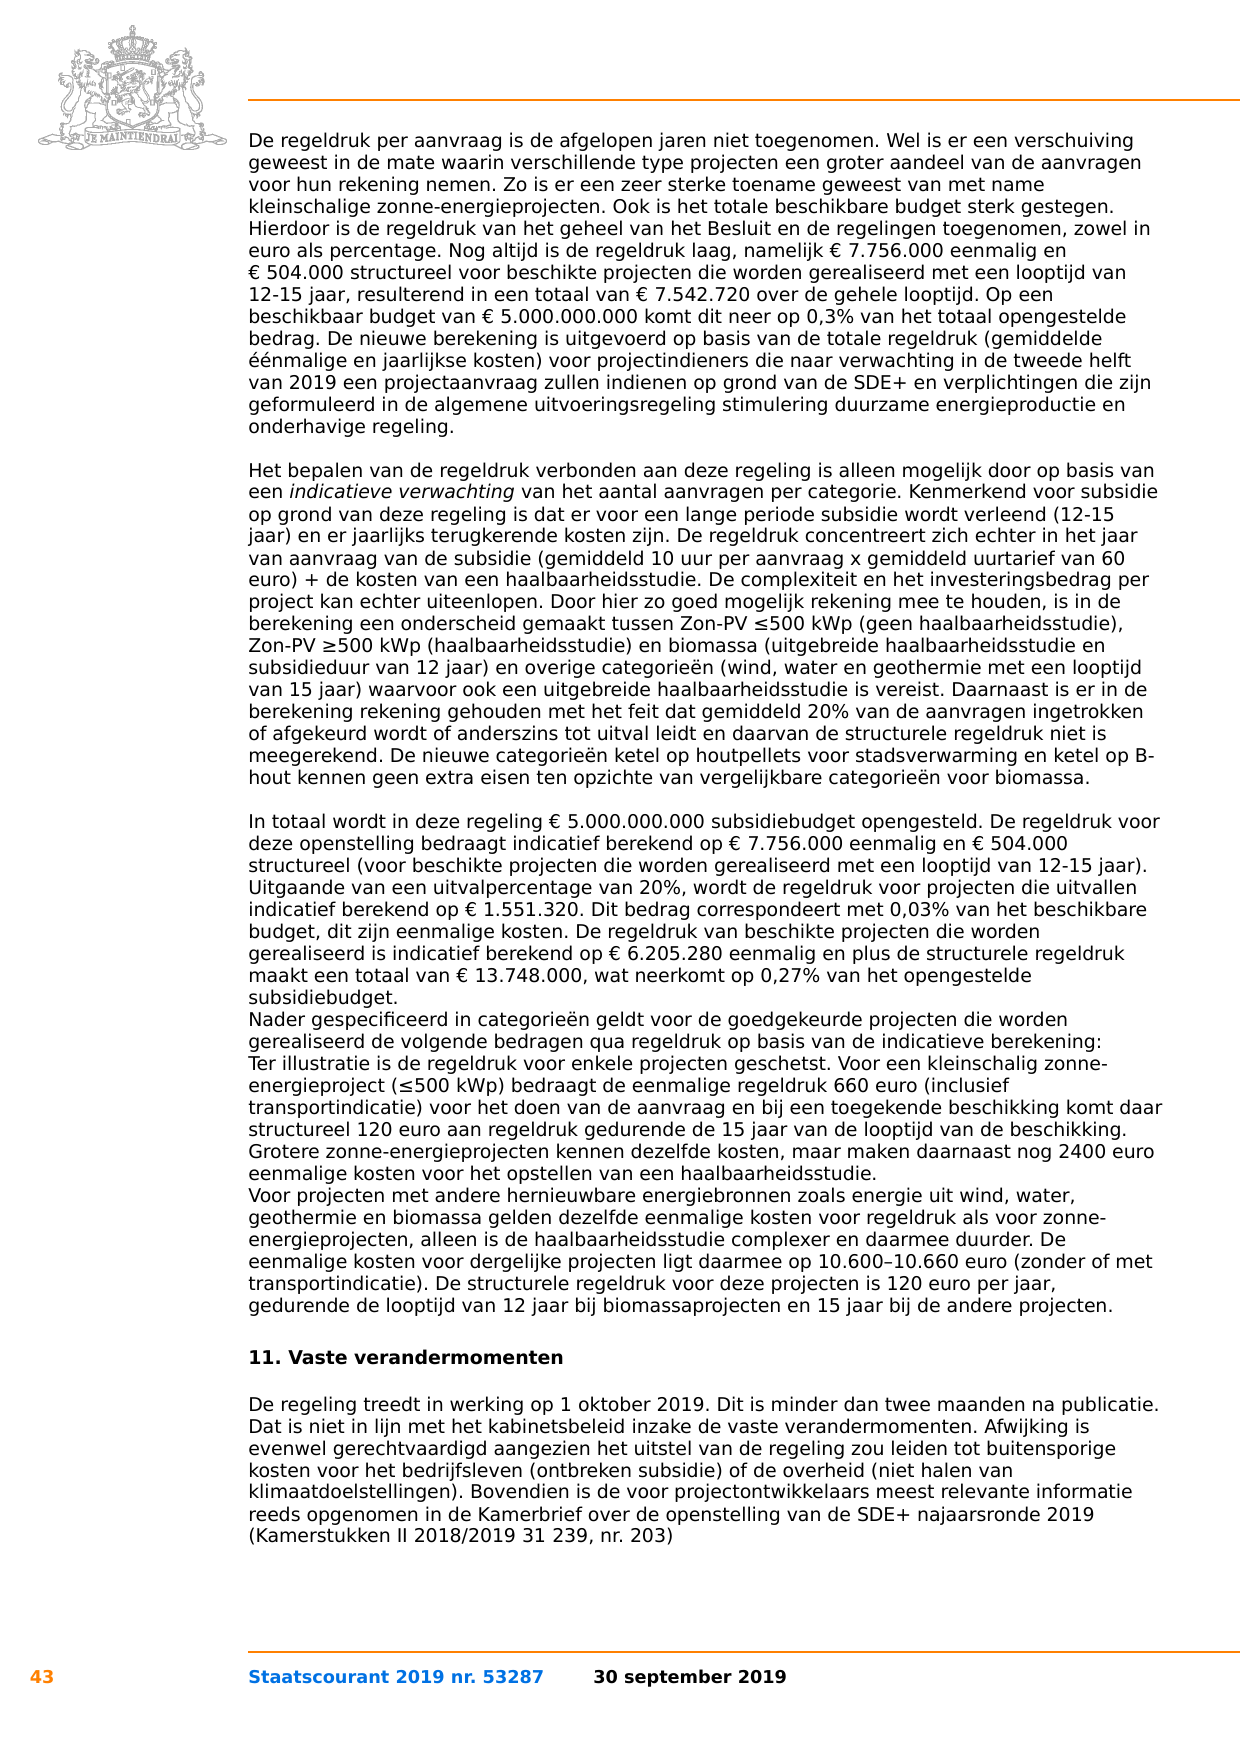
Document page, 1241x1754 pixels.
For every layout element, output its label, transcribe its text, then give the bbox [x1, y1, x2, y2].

text De regeling treedt in werking op 1 oktober 2019. Dit is minder dan twee maanden na publicatie. Dat is niet in lijn met het kabinetsbeleid inzake de vaste verandermomenten. Afwijking is evenwel gerechtvaardigd aangezien het uitstel van de regeling zou leiden tot buitensporige kosten voor het bedrijfsleven (ontbreken subsidie) of de overheid (niet halen van klimaatdoelstellingen). Bovendien is de voor projectontwikkelaars meest relevante informatie reeds opgenomen in de Kamerbrief over de openstelling van de SDE+ najaarsronde 2019 (Kamerstukken II 2018/2019 31 239, nr. 203) [248, 1393, 1163, 1547]
text De regeldruk per aanvraag is de afgelopen jaren niet toegenomen. Wel is er een verschuiving geweest in de mate waarin verschillende type projecten een groter aandeel van de aanvragen voor hun rekening nemen. Zo is er een zeer sterke toename geweest van met name kleinschalige zonne-energieprojecten. Ook is het totale beschikbare budget sterk gestegen. Hierdoor is de regeldruk van het geheel van het Besluit en de regelingen toegenomen, zowel in euro als percentage. Nog altijd is de regeldruk laag, namelijk € 7.756.000 eenmalig en € 504.000 structureel voor beschikte projecten die worden gerealiseerd met een looptijd van 12-15 jaar, resulterend in een totaal van € 7.542.720 over de gehele looptijd. Op een beschikbaar budget van € 5.000.000.000 komt dit neer op 0,3% van het totaal opengestelde bedrag. De nieuwe berekening is uitgevoerd op basis van de totale regeldruk (gemiddelde éénmalige en jaarlijkse kosten) voor projectindieners die naar verwachting in de tweede helft van 2019 een projectaanvraag zullen indienen op grond van de SDE+ en verplichtingen die zijn geformuleerd in de algemene uitvoeringsregeling stimulering duurzame energieproductie en onderhavige regeling. [248, 130, 1163, 438]
text Het bepalen van de regeldruk verbonden aan deze regeling is alleen mogelijk door op basis van een indicatieve verwachting van het aantal aanvragen per categorie. Kenmerkend voor subsidie op grond van deze regeling is dat er voor een lange periode subsidie wordt verleend (12-15 jaar) en er jaarlijks terugkerende kosten zijn. De regeldruk concentreert zich echter in het jaar van aanvraag van de subsidie (gemiddeld 10 uur per aanvraag x gemiddeld uurtarief van 60 euro) + de kosten van een haalbaarheidsstudie. De complexiteit en het investeringsbedrag per project kan echter uiteenlopen. Door hier zo goed mogelijk rekening mee te houden, is in de berekening een onderscheid gemaakt tussen Zon-PV ≤500 kWp (geen haalbaarheidsstudie), Zon-PV ≥500 kWp (haalbaarheidsstudie) en biomassa (uitgebreide haalbaarheidsstudie en subsidieduur van 12 jaar) en overige categorieën (wind, water en geothermie met een looptijd van 15 jaar) waarvoor ook een uitgebreide haalbaarheidsstudie is vereist. Daarnaast is er in de berekening rekening gehouden met het feit dat gemiddeld 20% van de aanvragen ingetrokken of afgekeurd wordt of anderszins tot uitval leidt en daarvan de structurele regeldruk niet is meegerekend. De nieuwe categorieën ketel op houtpellets voor stadsverwarming en ketel op B-hout kennen geen extra eisen ten opzichte van vergelijkbare categorieën voor biomassa. [248, 459, 1163, 789]
text In totaal wordt in deze regeling € 5.000.000.000 subsidiebudget opengesteld. De regeldruk voor deze openstelling bedraagt indicatief berekend op € 7.756.000 eenmalig en € 504.000 structureel (voor beschikte projecten die worden gerealiseerd met een looptijd van 12-15 jaar). Uitgaande van een uitvalpercentage van 20%, wordt de regeldruk voor projecten die uitvallen indicatief berekend op € 1.551.320. Dit bedrag correspondeert met 0,03% van het beschikbare budget, dit zijn eenmalige kosten. De regeldruk van beschikte projecten die worden gerealiseerd is indicatief berekend op € 6.205.280 eenmalig en plus de structurele regeldruk maakt een totaal van € 13.748.000, wat neerkomt op 0,27% van het opengestelde subsidiebudget. [248, 811, 1163, 1009]
picture [38, 25, 227, 150]
subtitle 11. Vaste verandermomenten [248, 1347, 1163, 1368]
text Voor projecten met andere hernieuwbare energiebronnen zoals energie uit wind, water, geothermie en biomassa gelden dezelfde eenmalige kosten voor regeldruk als voor zonne-energieprojecten, alleen is de haalbaarheidsstudie complexer en daarmee duurder. De eenmalige kosten voor dergelijke projecten ligt daarmee op 10.600–10.660 euro (zonder of met transportindicatie). De structurele regeldruk voor deze projecten is 120 euro per jaar, gedurende de looptijd van 12 jaar bij biomassaprojecten en 15 jaar bij de andere projecten. [248, 1185, 1163, 1317]
text Ter illustratie is de regeldruk voor enkele projecten geschetst. Voor een kleinschalig zonne-energieproject (≤500 kWp) bedraagt de eenmalige regeldruk 660 euro (inclusief transportindicatie) voor het doen van de aanvraag en bij een toegekende beschikking komt daar structureel 120 euro aan regeldruk gedurende de 15 jaar van de looptijd van de beschikking. Grotere zonne-energieprojecten kennen dezelfde kosten, maar maken daarnaast nog 2400 euro eenmalige kosten voor het opstellen van een haalbaarheidsstudie. [248, 1053, 1163, 1185]
text Nader gespecificeerd in categorieën geldt voor de goedgekeurde projecten die worden gerealiseerd de volgende bedragen qua regeldruk op basis van de indicatieve berekening: [248, 1009, 1163, 1053]
